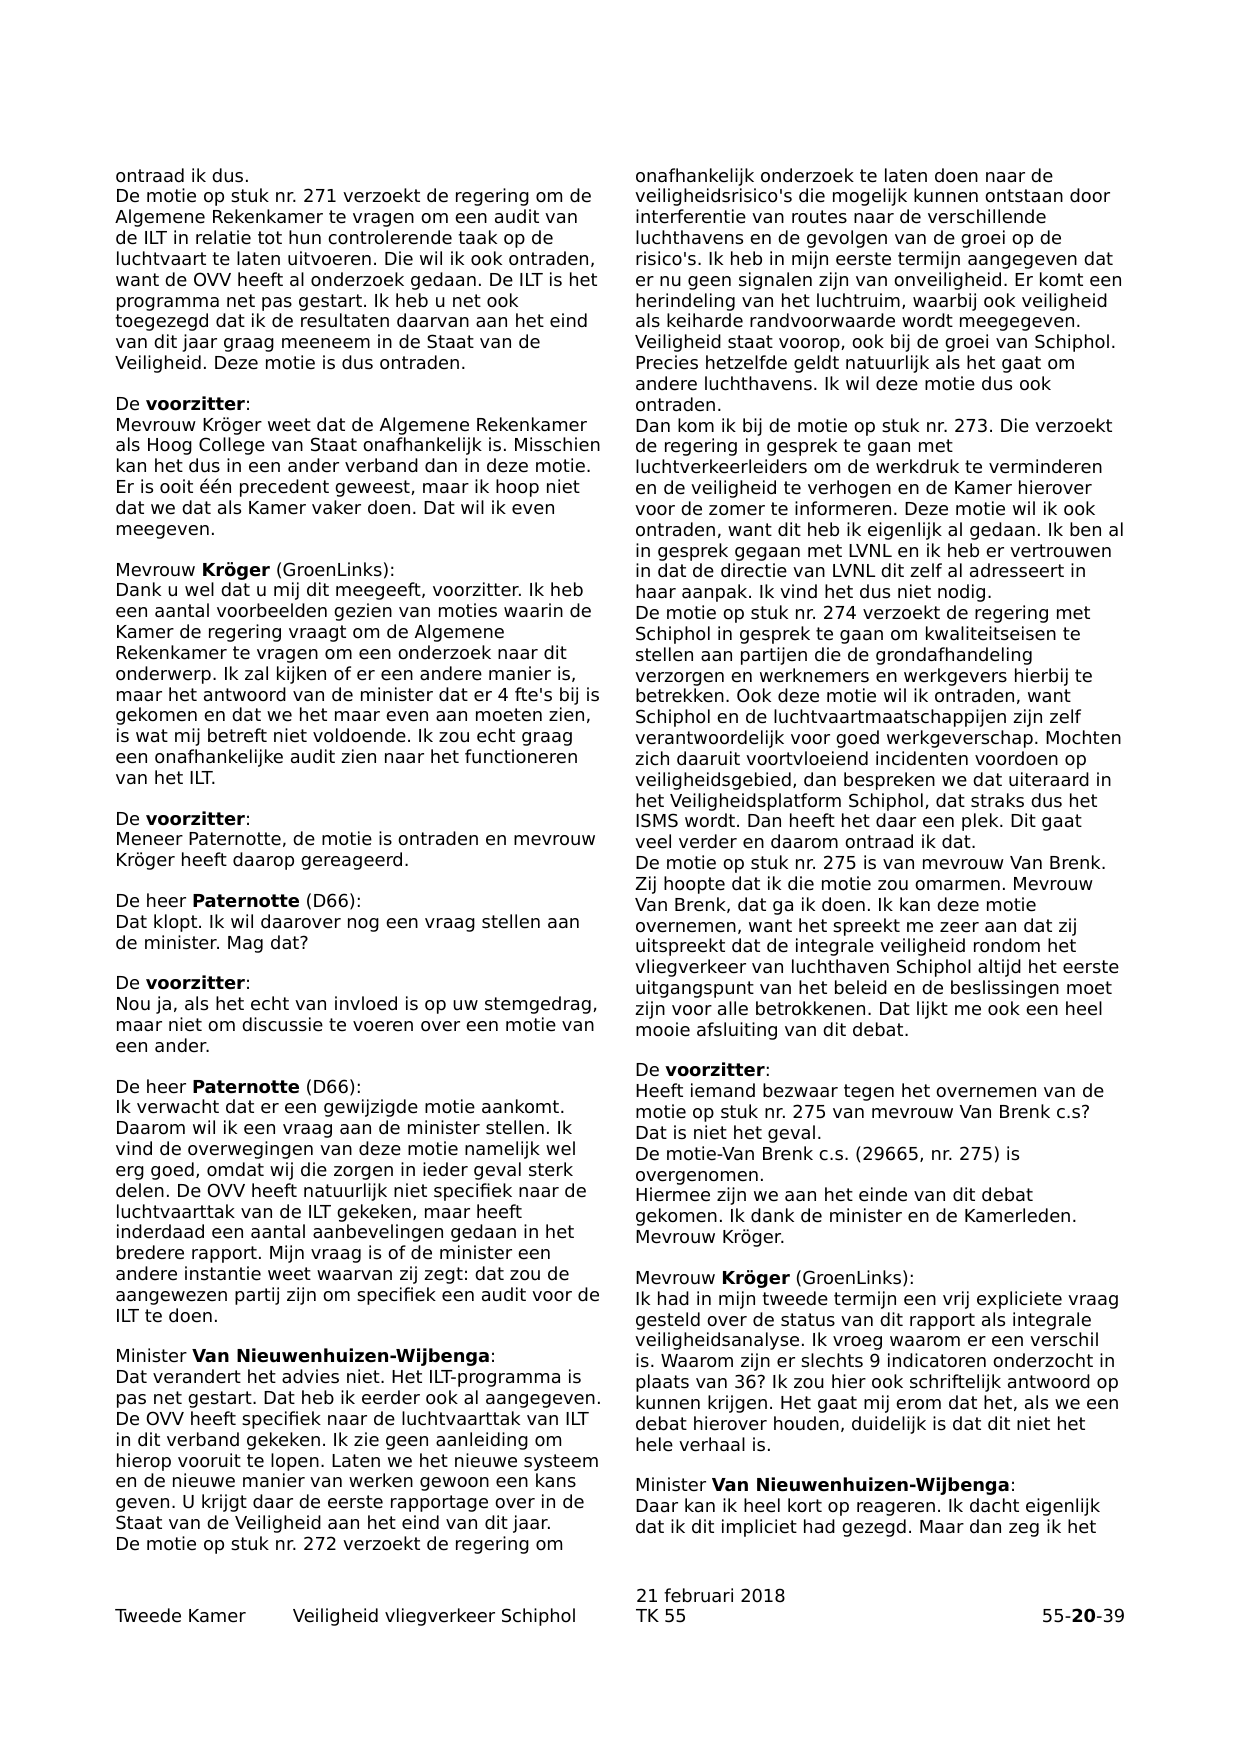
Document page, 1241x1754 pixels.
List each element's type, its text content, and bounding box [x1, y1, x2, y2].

text Nou ja, als het echt van invloed is op uw stemgedrag, maar niet om discussie te voeren over een motie van een ander. [115, 994, 605, 1056]
text Hiermee zijn we aan het einde van dit debat gekomen. Ik dank de minister en de Kamerleden. Mevrouw Kröger. [635, 1185, 1125, 1248]
text ontraad ik dus. [115, 165, 605, 186]
text De motie op stuk nr. 275 is van mevrouw Van Brenk. Zij hoopte dat ik die motie zou omarmen. Mevrouw Van Brenk, dat ga ik doen. Ik kan deze motie overnemen, want het spreekt me zeer aan dat zij uitspreekt dat de integrale veiligheid rondom het vliegverkeer van luchthaven Schiphol altijd het eerste uitgangspunt van het beleid en de beslissingen moet zijn voor alle betrokkenen. Dat lijkt me ook een heel mooie afsluiting van dit debat. [635, 853, 1125, 1040]
text Ik had in mijn tweede termijn een vrij expliciete vraag gesteld over de status van dit rapport als integrale veiligheidsanalyse. Ik vroeg waarom er een verschil is. Waarom zijn er slechts 9 indicatoren onderzocht in plaats van 36? Ik zou hier ook schriftelijk antwoord op kunnen krijgen. Het gaat mij erom dat het, als we een debat hierover houden, duidelijk is dat dit niet het hele verhaal is. [635, 1288, 1125, 1455]
text De motie op stuk nr. 274 verzoekt de regering met Schiphol in gesprek te gaan om kwaliteitseisen te stellen aan partijen die de grondafhandeling verzorgen en werknemers en werkgevers hierbij te betrekken. Ook deze motie wil ik ontraden, want Schiphol en de luchtvaartmaatschappijen zijn zelf verantwoordelijk voor goed werkgeverschap. Mochten zich daaruit voortvloeiend incidenten voordoen op veiligheidsgebied, dan bespreken we dat uiteraard in het Veiligheidsplatform Schiphol, dat straks dus het ISMS wordt. Dan heeft het daar een plek. Dit gaat veel verder en daarom ontraad ik dat. [635, 603, 1125, 853]
text De heer Paternotte (D66): [115, 1076, 605, 1097]
text Mevrouw Kröger weet dat de Algemene Rekenkamer als Hoog College van Staat onafhankelijk is. Misschien kan het dus in een ander verband dan in deze motie. Er is ooit één precedent geweest, maar ik hoop niet dat we dat als Kamer vaker doen. Dat wil ik even meegeven. [115, 414, 605, 539]
text De voorzitter: [115, 973, 605, 994]
text De motie op stuk nr. 272 verzoekt de regering om [115, 1534, 605, 1554]
text Dank u wel dat u mij dit meegeeft, voorzitter. Ik heb een aantal voorbeelden gezien van moties waarin de Kamer de regering vraagt om de Algemene Rekenkamer te vragen om een onderzoek naar dit onderwerp. Ik zal kijken of er een andere manier is, maar het antwoord van de minister dat er 4 fte's bij is gekomen en dat we het maar even aan moeten zien, is wat mij betreft niet voldoende. Ik zou echt graag een onafhankelijke audit zien naar het functioneren van het ILT. [115, 580, 605, 788]
text De heer Paternotte (D66): [115, 891, 605, 912]
text Meneer Paternotte, de motie is ontraden en mevrouw Kröger heeft daarop gereageerd. [115, 829, 605, 871]
text De motie op stuk nr. 271 verzoekt de regering om de Algemene Rekenkamer te vragen om een audit van de ILT in relatie tot hun controlerende taak op de luchtvaart te laten uitvoeren. Die wil ik ook ontraden, want de OVV heeft al onderzoek gedaan. De ILT is het programma net pas gestart. Ik heb u net ook toegezegd dat ik de resultaten daarvan aan het eind van dit jaar graag meeneem in de Staat van de Veiligheid. Deze motie is dus ontraden. [115, 186, 605, 374]
text onafhankelijk onderzoek te laten doen naar de veiligheidsrisico's die mogelijk kunnen ontstaan door interferentie van routes naar de verschillende luchthavens en de gevolgen van de groei op de risico's. Ik heb in mijn eerste termijn aangegeven dat er nu geen signalen zijn van onveiligheid. Er komt een herindeling van het luchtruim, waarbij ook veiligheid als keiharde randvoorwaarde wordt meegegeven. Veiligheid staat voorop, ook bij de groei van Schiphol. Precies hetzelfde geldt natuurlijk als het gaat om andere luchthavens. Ik wil deze motie dus ook ontraden. [635, 165, 1125, 415]
text Minister Van Nieuwenhuizen-Wijbenga: [115, 1346, 605, 1367]
text Heeft iemand bezwaar tegen het overnemen van de motie op stuk nr. 275 van mevrouw Van Brenk c.s? Dat is niet het geval. [635, 1081, 1125, 1143]
text De voorzitter: [115, 394, 605, 414]
text De voorzitter: [115, 808, 605, 829]
text Dat verandert het advies niet. Het ILT-programma is pas net gestart. Dat heb ik eerder ook al aangegeven. De OVV heeft specifiek naar de luchtvaarttak van ILT in dit verband gekeken. Ik zie geen aanleiding om hierop vooruit te lopen. Laten we het nieuwe systeem en de nieuwe manier van werken gewoon een kans geven. U krijgt daar de eerste rapportage over in de Staat van de Veiligheid aan het eind van dit jaar. [115, 1367, 605, 1534]
text De voorzitter: [635, 1060, 1125, 1081]
text Minister Van Nieuwenhuizen-Wijbenga: [635, 1475, 1125, 1496]
text Daar kan ik heel kort op reageren. Ik dacht eigenlijk dat ik dit impliciet had gezegd. Maar dan zeg ik het [635, 1496, 1125, 1537]
text Mevrouw Kröger (GroenLinks): [115, 559, 605, 580]
text Ik verwacht dat er een gewijzigde motie aankomt. Daarom wil ik een vraag aan de minister stellen. Ik vind de overwegingen van deze motie namelijk wel erg goed, omdat wij die zorgen in ieder geval sterk delen. De OVV heeft natuurlijk niet specifiek naar de luchtvaarttak van de ILT gekeken, maar heeft inderdaad een aantal aanbevelingen gedaan in het bredere rapport. Mijn vraag is of de minister een andere instantie weet waarvan zij zegt: dat zou de aangewezen partij zijn om specifiek een audit voor de ILT te doen. [115, 1097, 605, 1326]
text Dan kom ik bij de motie op stuk nr. 273. Die verzoekt de regering in gesprek te gaan met luchtverkeerleiders om de werkdruk te verminderen en de veiligheid te verhogen en de Kamer hierover voor de zomer te informeren. Deze motie wil ik ook ontraden, want dit heb ik eigenlijk al gedaan. Ik ben al in gesprek gegaan met LVNL en ik heb er vertrouwen in dat de directie van LVNL dit zelf al adresseert in haar aanpak. Ik vind het dus niet nodig. [635, 415, 1125, 603]
text Mevrouw Kröger (GroenLinks): [635, 1268, 1125, 1288]
text De motie-Van Brenk c.s. (29665, nr. 275) is overgenomen. [635, 1143, 1125, 1185]
text Dat klopt. Ik wil daarover nog een vraag stellen aan de minister. Mag dat? [115, 912, 605, 953]
